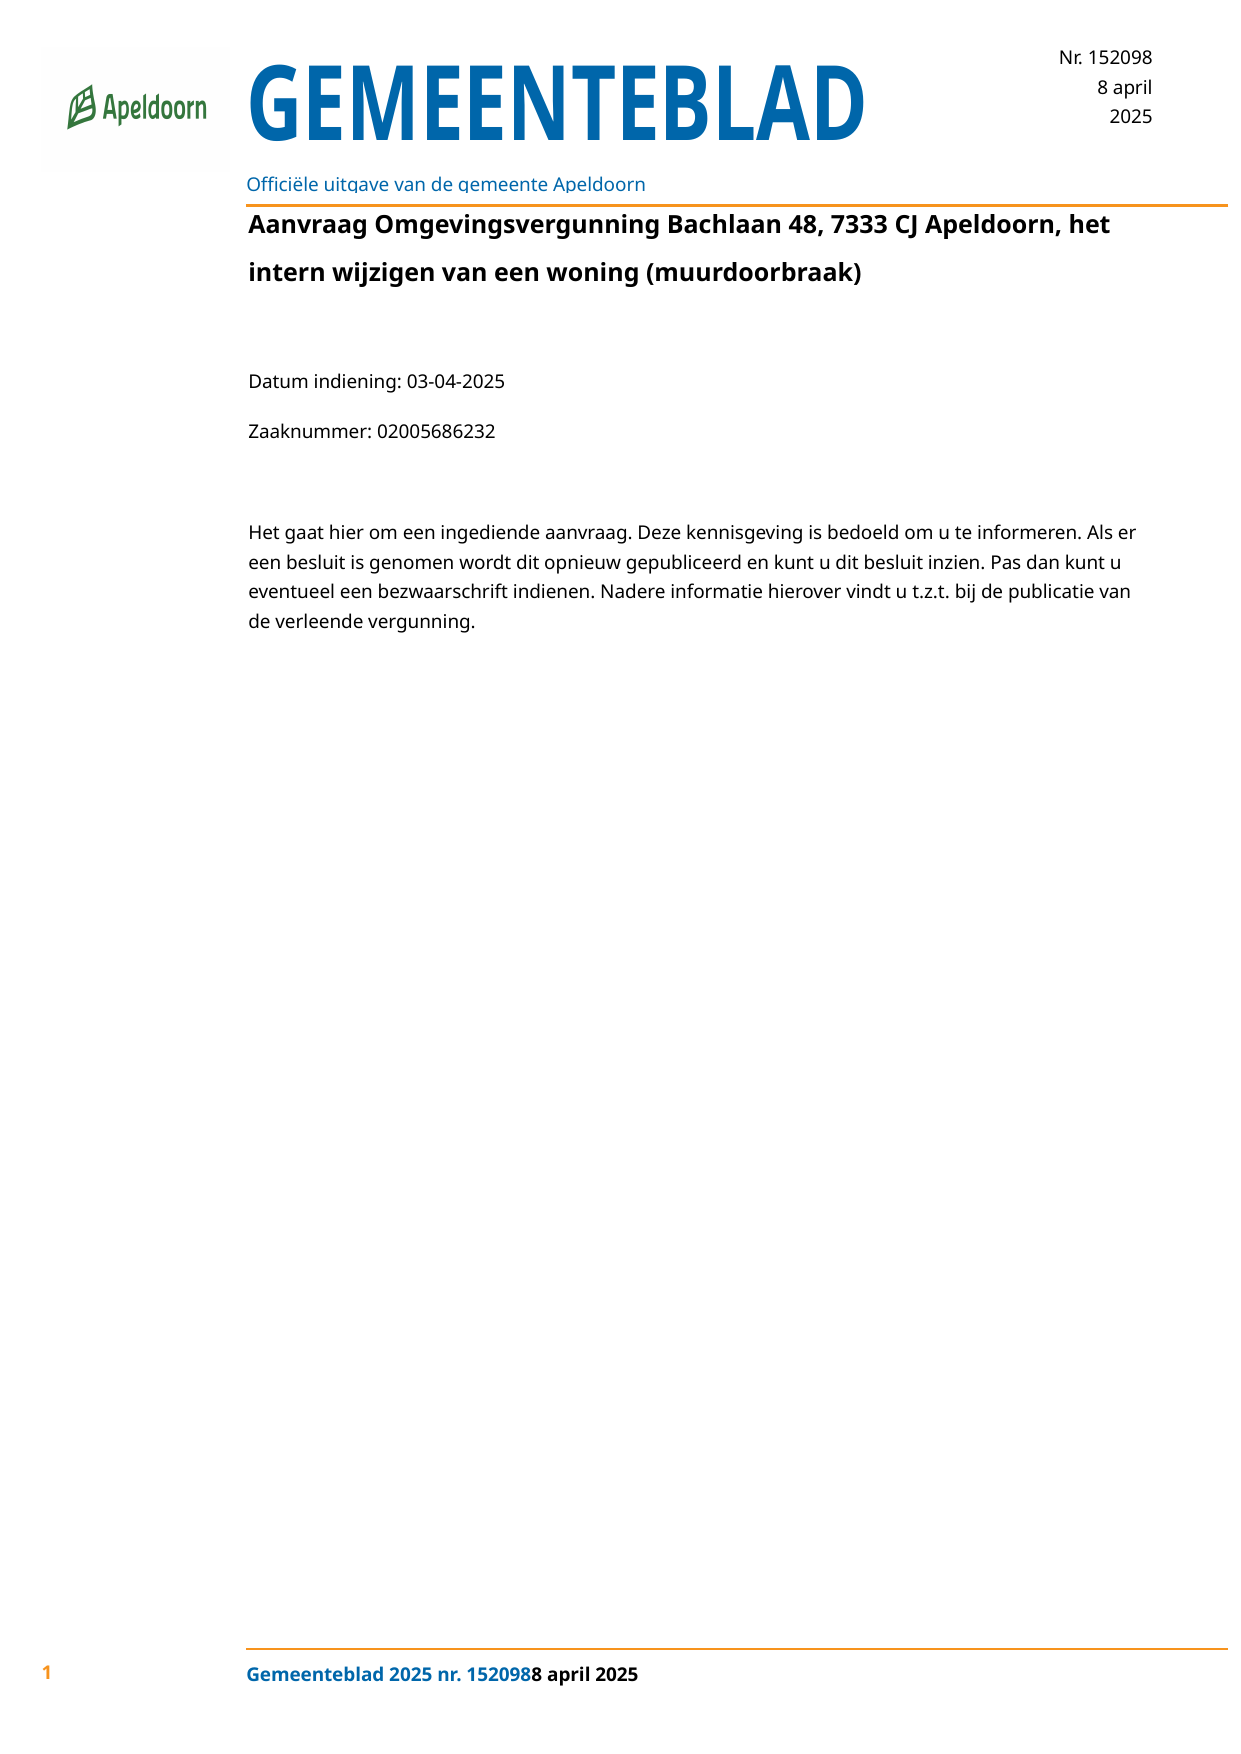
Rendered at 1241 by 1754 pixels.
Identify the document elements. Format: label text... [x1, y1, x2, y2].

text Zaaknummer: 02005686232 [248, 419, 1152, 444]
picture [41, 47, 231, 172]
text Datum indiening: 03-04-2025 [248, 368, 1152, 394]
text Aanvraag Omgevingsvergunning Bachlaan 48, 7333 CJ Apeldoorn, het intern wijzigen van een woning (muurdoorbraak) [248, 207, 1152, 288]
text Het gaat hier om een ingediende aanvraag. Deze kennisgeving is bedoeld om u te informeren. Als er een besluit is genomen wordt dit opnieuw gepubliceerd en kunt u dit besluit inzien. Pas dan kunt u eventueel een bezwaarschrift indienen. Nadere informatie hierover vindt u t.z.t. bij de publicatie van de verleende vergunning. [248, 519, 1152, 634]
